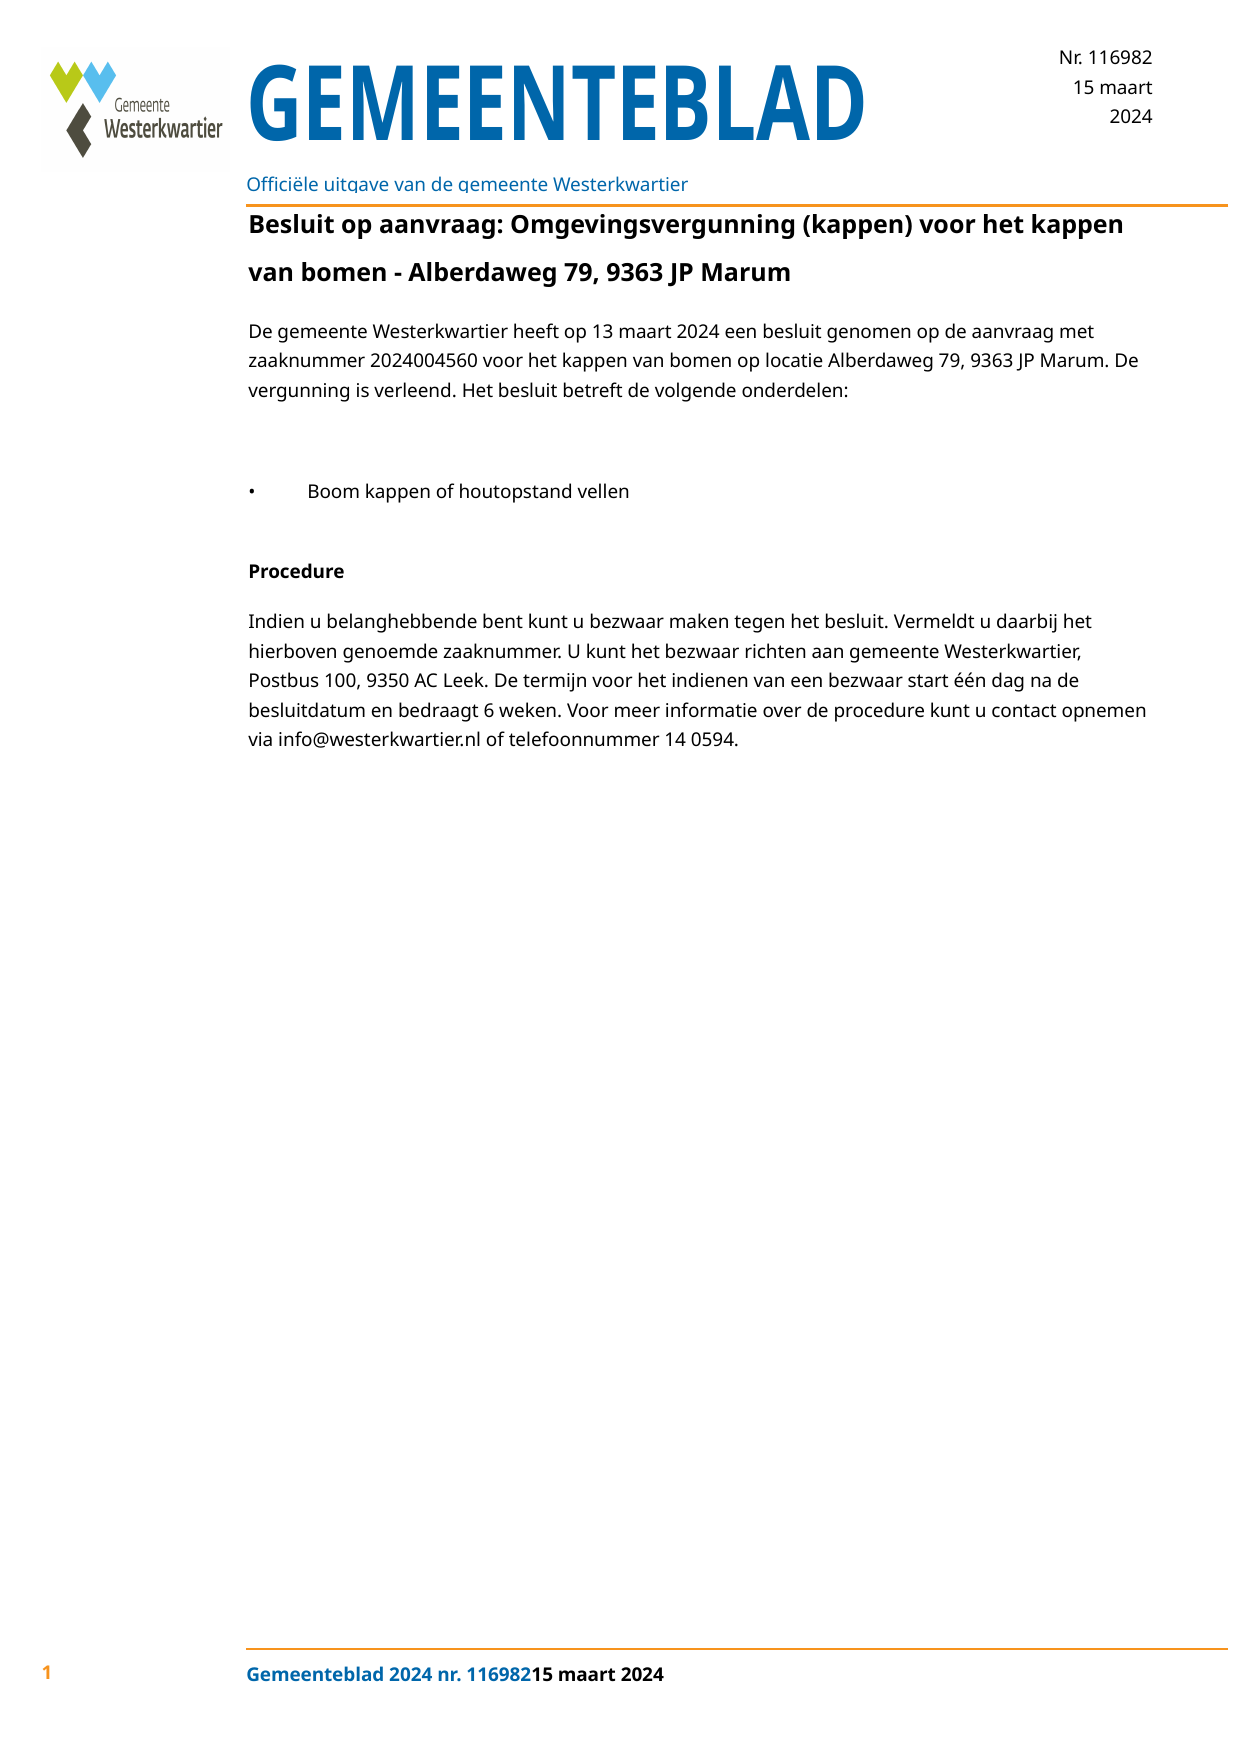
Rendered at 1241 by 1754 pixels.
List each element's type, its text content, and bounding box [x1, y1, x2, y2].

text De gemeente Westerkwartier heeft op 13 maart 2024 een besluit genomen op de aanvraag met zaaknummer 2024004560 voor het kappen van bomen op locatie Alberdaweg 79, 9363 JP Marum. De vergunning is verleend. Het besluit betreft de volgende onderdelen: [248, 318, 1152, 403]
text Procedure [248, 558, 1152, 584]
text Besluit op aanvraag: Omgevingsvergunning (kappen) voor het kappen van bomen - Alberdaweg 79, 9363 JP Marum [248, 207, 1152, 288]
list Boom kappen of houtopstand vellen [248, 478, 1152, 504]
picture [41, 47, 231, 172]
text Indien u belanghebbende bent kunt u bezwaar maken tegen het besluit. Vermeldt u daarbij het hierboven genoemde zaaknummer. U kunt het bezwaar richten aan gemeente Westerkwartier, Postbus 100, 9350 AC Leek. De termijn voor het indienen van een bezwaar start één dag na de besluitdatum en bedraagt 6 weken. Voor meer informatie over de procedure kunt u contact opnemen via info@westerkwartier.nl of telefoonnummer 14 0594. [248, 608, 1152, 752]
